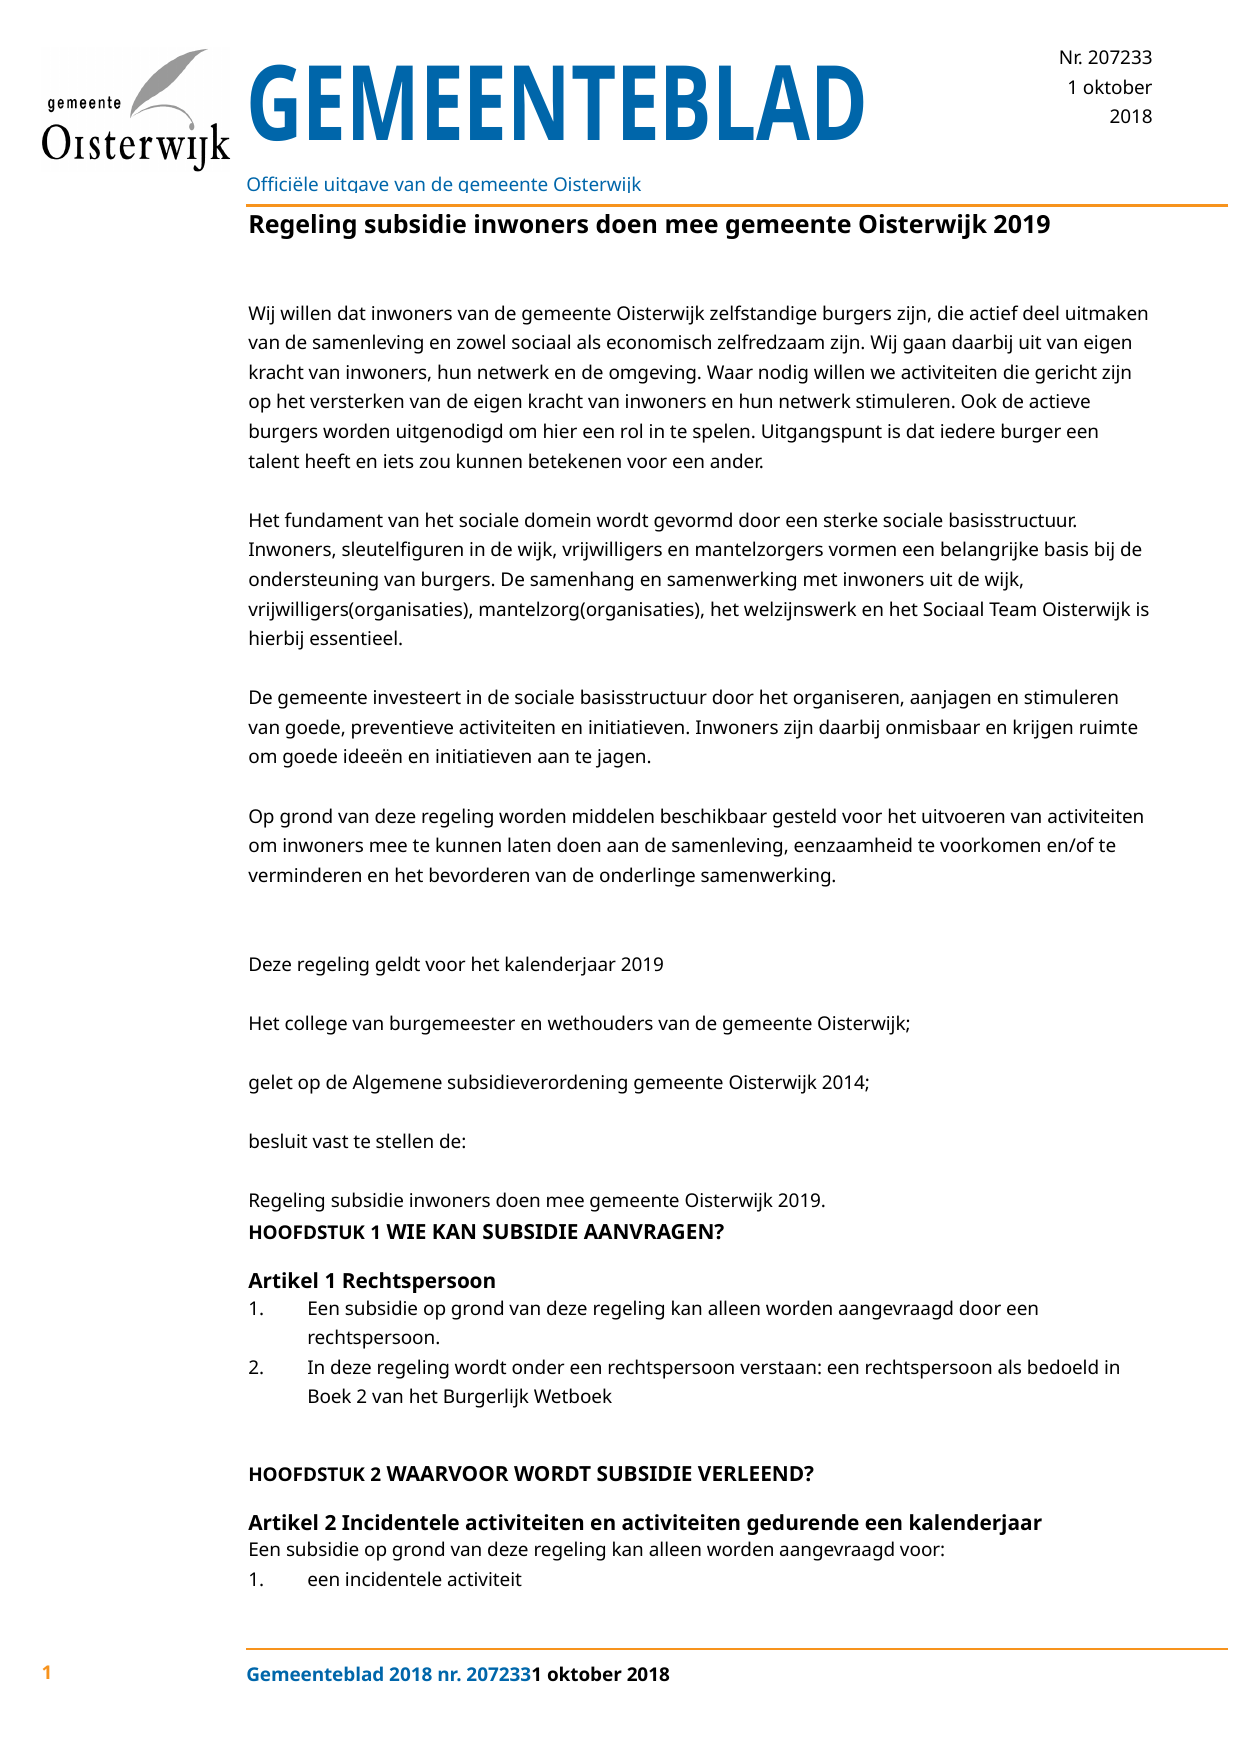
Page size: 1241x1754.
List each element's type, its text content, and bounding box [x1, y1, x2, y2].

text besluit vast te stellen de: [248, 1128, 1152, 1154]
text HOOFDSTUK 1 WIE KAN SUBSIDIE AANVRAGEN? [248, 1217, 1152, 1245]
text Artikel 2 Incidentele activiteiten en activiteiten gedurende een kalenderjaar [248, 1508, 1152, 1536]
text Regeling subsidie inwoners doen mee gemeente Oisterwijk 2019. [248, 1187, 1152, 1213]
text Op grond van deze regeling worden middelen beschikbaar gesteld voor het uitvoeren van activiteiten om inwoners mee te kunnen laten doen aan de samenleving, eenzaamheid te voorkomen en/of te verminderen en het bevorderen van de onderlinge samenwerking. [248, 803, 1152, 888]
text De gemeente investeert in de sociale basisstructuur door het organiseren, aanjagen en stimuleren van goede, preventieve activiteiten en initiatieven. Inwoners zijn daarbij onmisbaar en krijgen ruimte om goede ideeën en initiatieven aan te jagen. [248, 684, 1152, 769]
list een incidentele activiteit [248, 1566, 1152, 1592]
text gelet op de Algemene subsidieverordening gemeente Oisterwijk 2014; [248, 1069, 1152, 1095]
text Wij willen dat inwoners van de gemeente Oisterwijk zelfstandige burgers zijn, die actief deel uitmaken van de samenleving en zowel sociaal als economisch zelfredzaam zijn. Wij gaan daarbij uit van eigen kracht van inwoners, hun netwerk en de omgeving. Waar nodig willen we activiteiten die gericht zijn op het versterken van de eigen kracht van inwoners en hun netwerk stimuleren. Ook de actieve burgers worden uitgenodigd om hier een rol in te spelen. Uitgangspunt is dat iedere burger een talent heeft en iets zou kunnen betekenen voor een ander. [248, 300, 1152, 473]
text Een subsidie op grond van deze regeling kan alleen worden aangevraagd voor: [248, 1536, 1152, 1562]
list Een subsidie op grond van deze regeling kan alleen worden aangevraagd door een rechtspersoon. [248, 1295, 1152, 1350]
list In deze regeling wordt onder een rechtspersoon verstaan: een rechtspersoon als bedoeld in Boek 2 van het Burgerlijk Wetboek [248, 1354, 1152, 1409]
text Artikel 1 Rechtspersoon [248, 1266, 1152, 1295]
text Deze regeling geldt voor het kalenderjaar 2019 [248, 951, 1152, 976]
text Het college van burgemeester en wethouders van de gemeente Oisterwijk; [248, 1010, 1152, 1036]
picture [41, 47, 231, 172]
text Regeling subsidie inwoners doen mee gemeente Oisterwijk 2019 [248, 207, 1152, 241]
text HOOFDSTUK 2 WAARVOOR WORDT SUBSIDIE VERLEEND? [248, 1459, 1152, 1487]
text Het fundament van het sociale domein wordt gevormd door een sterke sociale basisstructuur. Inwoners, sleutelfiguren in de wijk, vrijwilligers en mantelzorgers vormen een belangrijke basis bij de ondersteuning van burgers. De samenhang en samenwerking met inwoners uit de wijk, vrijwilligers(organisaties), mantelzorg(organisaties), het welzijnswerk en het Sociaal Team Oisterwijk is hierbij essentieel. [248, 507, 1152, 651]
